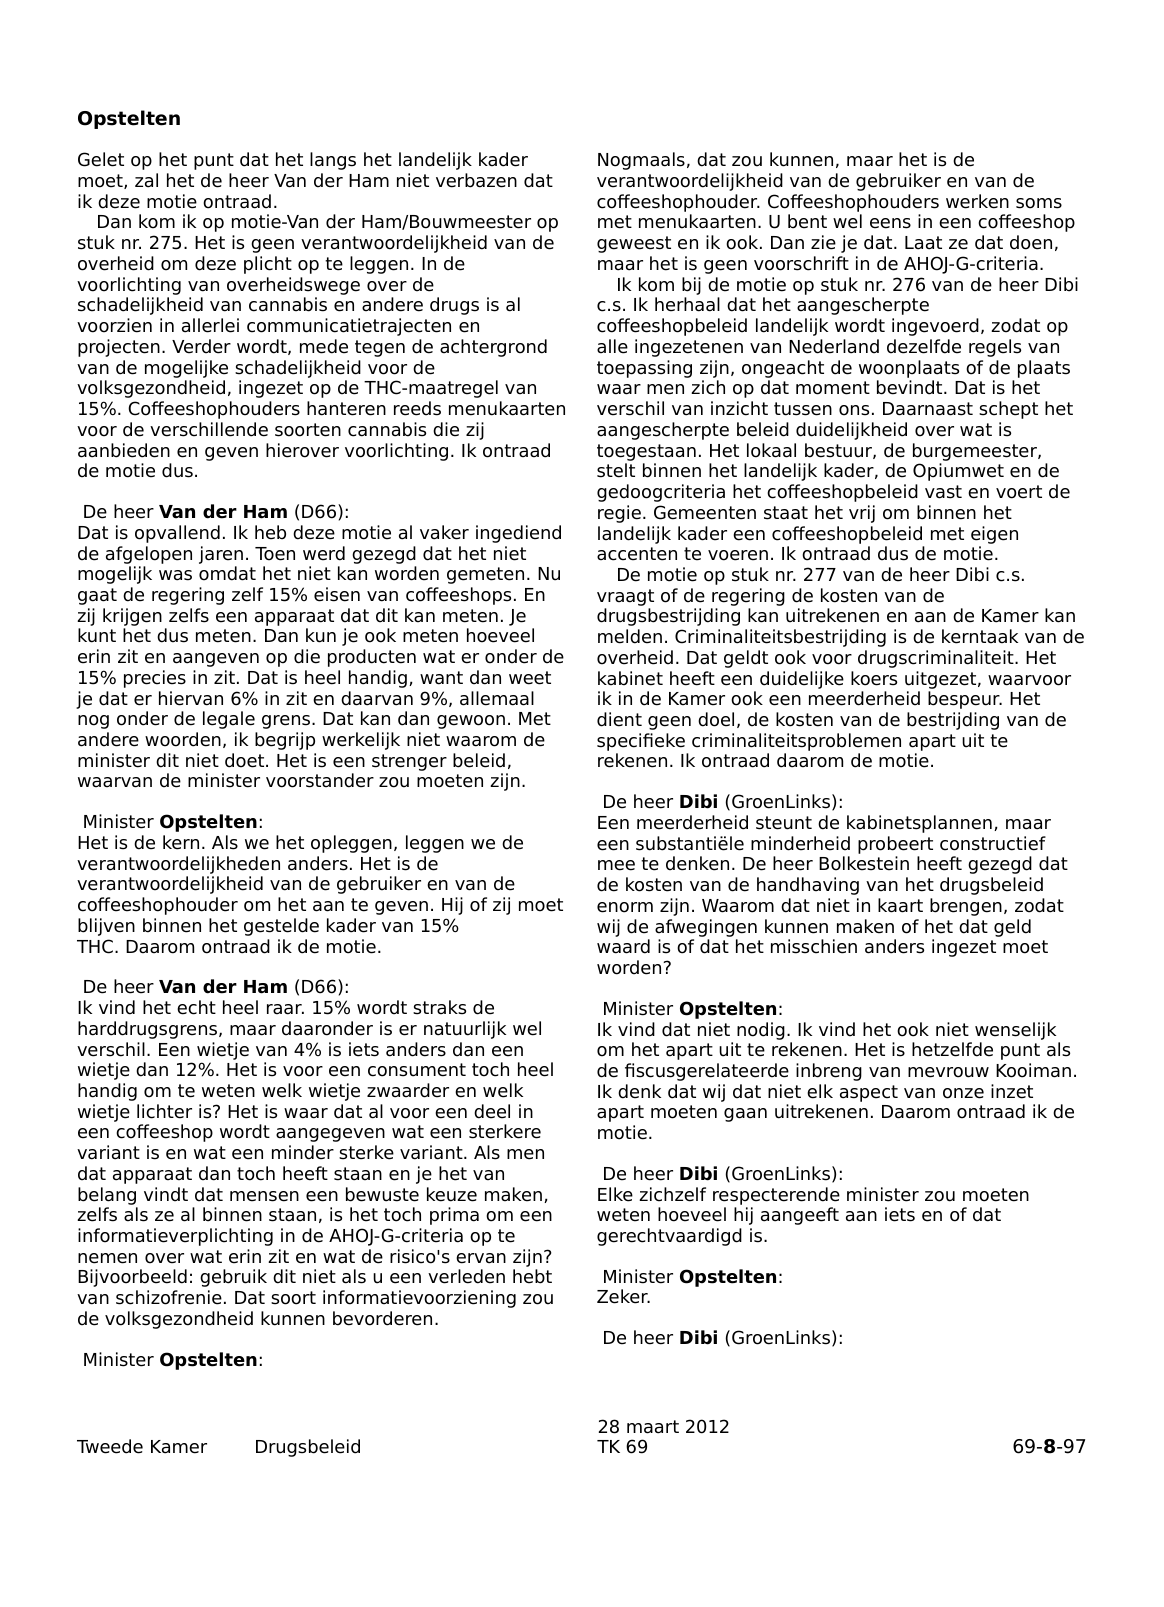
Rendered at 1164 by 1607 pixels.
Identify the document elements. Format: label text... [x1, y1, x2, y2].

text Zeker. [596, 1287, 1087, 1308]
text Minister Opstelten: [596, 1267, 1087, 1287]
text Ik vind dat niet nodig. Ik vind het ook niet wenselijk om het apart uit te rekenen. Het is hetzelfde punt als de fiscusgerelateerde inbreng van mevrouw Kooiman. Ik denk dat wij dat niet elk aspect van onze inzet apart moeten gaan uitrekenen. Daarom ontraad ik de motie. [596, 1019, 1087, 1144]
text De heer Van der Ham (D66): [77, 502, 567, 523]
text De heer Dibi (GroenLinks): [596, 1328, 1087, 1349]
text Ik vind het echt heel raar. 15% wordt straks de harddrugsgrens, maar daaronder is er natuurlijk wel verschil. Een wietje van 4% is iets anders dan een wietje dan 12%. Het is voor een consument toch heel handig om te weten welk wietje zwaarder en welk wietje lichter is? Het is waar dat al voor een deel in een coffeeshop wordt aangegeven wat een sterkere variant is en wat een minder sterke variant. Als men dat apparaat dan toch heeft staan en je het van belang vindt dat mensen een bewuste keuze maken, zelfs als ze al binnen staan, is het toch prima om een informatieverplichting in de AHOJ-G-criteria op te nemen over wat erin zit en wat de risico's ervan zijn? Bijvoorbeeld: gebruik dit niet als u een verleden hebt van schizofrenie. Dat soort informatievoorziening zou de volksgezondheid kunnen bevorderen. [77, 998, 567, 1329]
text Minister Opstelten: [596, 999, 1087, 1019]
text Minister Opstelten: [77, 1349, 567, 1370]
text Minister Opstelten: [77, 812, 567, 833]
text De heer Dibi (GroenLinks): [596, 792, 1087, 813]
text De motie op stuk nr. 277 van de heer Dibi c.s. vraagt of de regering de kosten van de drugsbestrijding kan uitrekenen en aan de Kamer kan melden. Criminaliteitsbestrijding is de kerntaak van de overheid. Dat geldt ook voor drugscriminaliteit. Het kabinet heeft een duidelijke koers uitgezet, waarvoor ik in de Kamer ook een meerderheid bespeur. Het dient geen doel, de kosten van de bestrijding van de specifieke criminaliteitsproblemen apart uit te rekenen. Ik ontraad daarom de motie. [596, 565, 1087, 772]
text De heer Van der Ham (D66): [77, 977, 567, 998]
text Een meerderheid steunt de kabinetsplannen, maar een substantiële minderheid probeert constructief mee te denken. De heer Bolkestein heeft gezegd dat de kosten van de handhaving van het drugsbeleid enorm zijn. Waarom dat niet in kaart brengen, zodat wij de afwegingen kunnen maken of het dat geld waard is of dat het misschien anders ingezet moet worden? [596, 813, 1087, 979]
text Het is de kern. Als we het opleggen, leggen we de verantwoordelijkheden anders. Het is de verantwoordelijkheid van de gebruiker en van de coffeeshophouder om het aan te geven. Hij of zij moet blijven binnen het gestelde kader van 15% THC. Daarom ontraad ik de motie. [77, 833, 567, 957]
text Gelet op het punt dat het langs het landelijk kader moet, zal het de heer Van der Ham niet verbazen dat ik deze motie ontraad. [77, 150, 567, 212]
text Elke zichzelf respecterende minister zou moeten weten hoeveel hij aangeeft aan iets en of dat gerechtvaardigd is. [596, 1184, 1087, 1247]
text Dat is opvallend. Ik heb deze motie al vaker ingediend de afgelopen jaren. Toen werd gezegd dat het niet mogelijk was omdat het niet kan worden gemeten. Nu gaat de regering zelf 15% eisen van coffeeshops. En zij krijgen zelfs een apparaat dat dit kan meten. Je kunt het dus meten. Dan kun je ook meten hoeveel erin zit en aangeven op die producten wat er onder de 15% precies in zit. Dat is heel handig, want dan weet je dat er hiervan 6% in zit en daarvan 9%, allemaal nog onder de legale grens. Dat kan dan gewoon. Met andere woorden, ik begrijp werkelijk niet waarom de minister dit niet doet. Het is een strenger beleid, waarvan de minister voorstander zou moeten zijn. [77, 523, 567, 792]
text Ik kom bij de motie op stuk nr. 276 van de heer Dibi c.s. Ik herhaal dat het aangescherpte coffeeshopbeleid landelijk wordt ingevoerd, zodat op alle ingezetenen van Nederland dezelfde regels van toepassing zijn, ongeacht de woonplaats of de plaats waar men zich op dat moment bevindt. Dat is het verschil van inzicht tussen ons. Daarnaast schept het aangescherpte beleid duidelijkheid over wat is toegestaan. Het lokaal bestuur, de burgemeester, stelt binnen het landelijk kader, de Opiumwet en de gedoogcriteria het coffeeshopbeleid vast en voert de regie. Gemeenten staat het vrij om binnen het landelijk kader een coffeeshopbeleid met eigen accenten te voeren. Ik ontraad dus de motie. [596, 274, 1087, 565]
text De heer Dibi (GroenLinks): [596, 1164, 1087, 1184]
text Nogmaals, dat zou kunnen, maar het is de verantwoordelijkheid van de gebruiker en van de coffeeshophouder. Coffeeshophouders werken soms met menukaarten. U bent wel eens in een coffeeshop geweest en ik ook. Dan zie je dat. Laat ze dat doen, maar het is geen voorschrift in de AHOJ-G-criteria. [596, 150, 1087, 274]
text Dan kom ik op motie-Van der Ham/Bouwmeester op stuk nr. 275. Het is geen verantwoordelijkheid van de overheid om deze plicht op te leggen. In de voorlichting van overheidswege over de schadelijkheid van cannabis en andere drugs is al voorzien in allerlei communicatietrajecten en projecten. Verder wordt, mede tegen de achtergrond van de mogelijke schadelijkheid voor de volksgezondheid, ingezet op de THC-maatregel van 15%. Coffeeshophouders hanteren reeds menukaarten voor de verschillende soorten cannabis die zij aanbieden en geven hierover voorlichting. Ik ontraad de motie dus. [77, 212, 567, 482]
